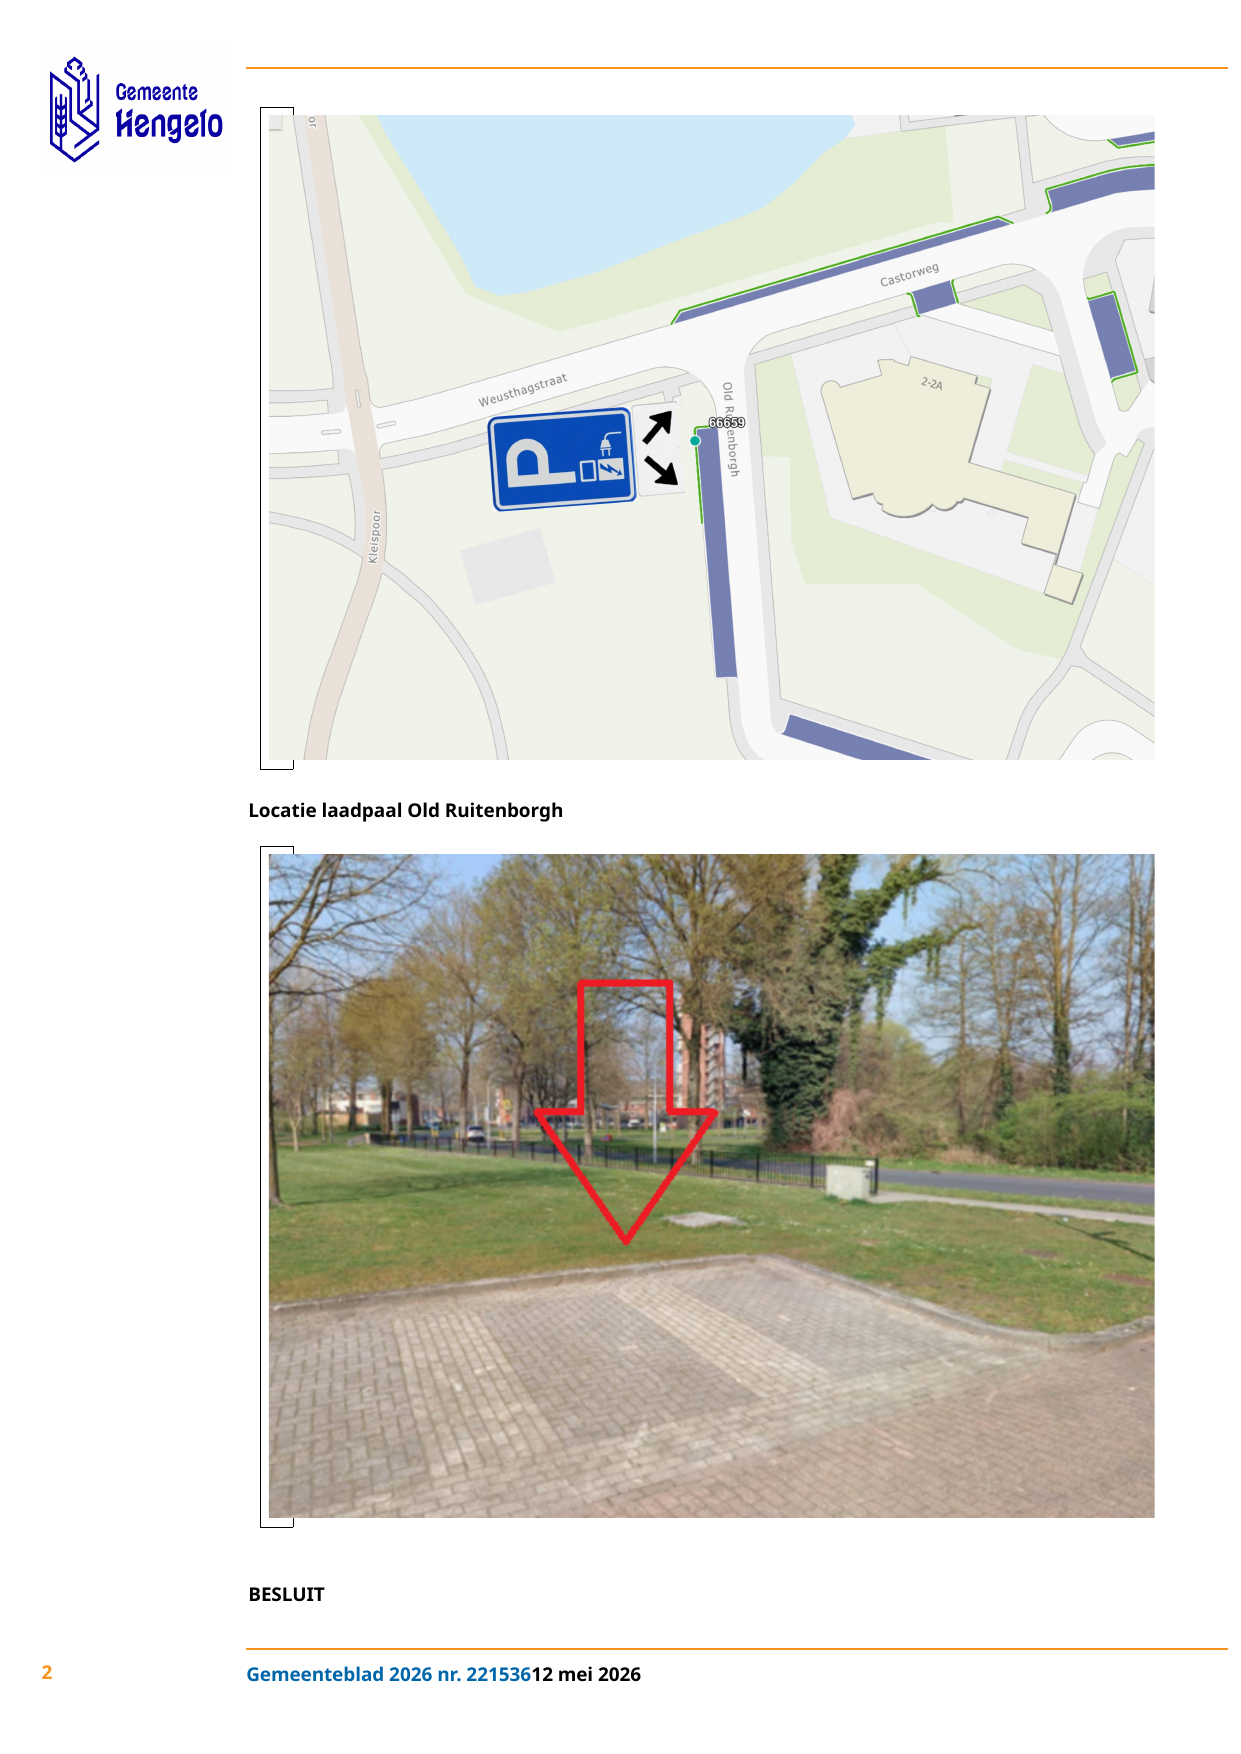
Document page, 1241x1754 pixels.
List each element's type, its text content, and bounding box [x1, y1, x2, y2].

text BESLUIT [248, 1581, 1152, 1607]
picture [268, 115, 1155, 760]
picture [268, 854, 1155, 1518]
text Locatie laadpaal Old Ruitenborgh [248, 797, 1152, 823]
picture [41, 47, 231, 172]
